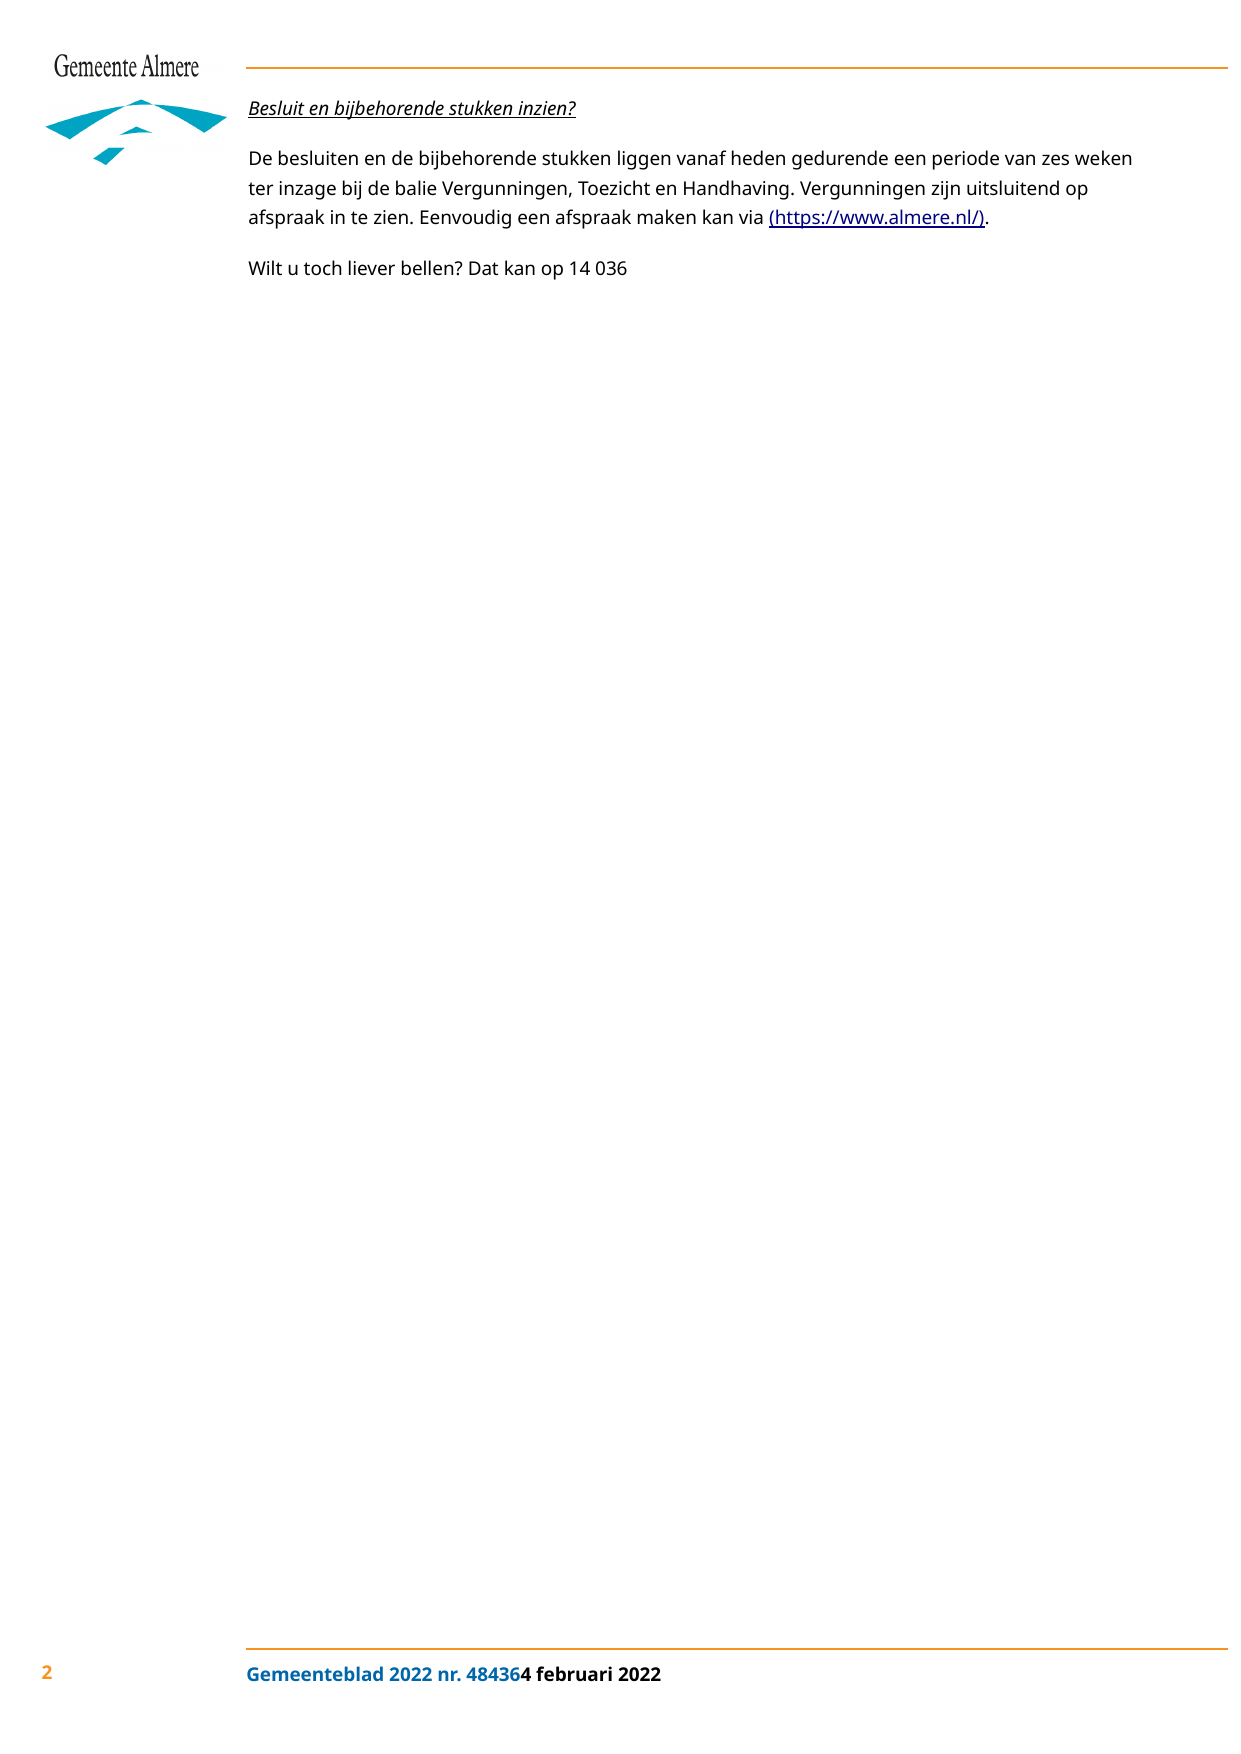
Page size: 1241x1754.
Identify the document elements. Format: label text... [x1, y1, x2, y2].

text Wilt u toch liever bellen? Dat kan op 14 036 [248, 255, 1152, 281]
text De besluiten en de bijbehorende stukken liggen vanaf heden gedurende een periode van zes weken ter inzage bij de balie Vergunningen, Toezicht en Handhaving. Vergunningen zijn uitsluitend op afspraak in te zien. Eenvoudig een afspraak maken kan via (https://www.almere.nl/). [248, 145, 1152, 230]
text Besluit en bijbehorende stukken inzien? [248, 95, 1152, 121]
picture [41, 47, 231, 172]
